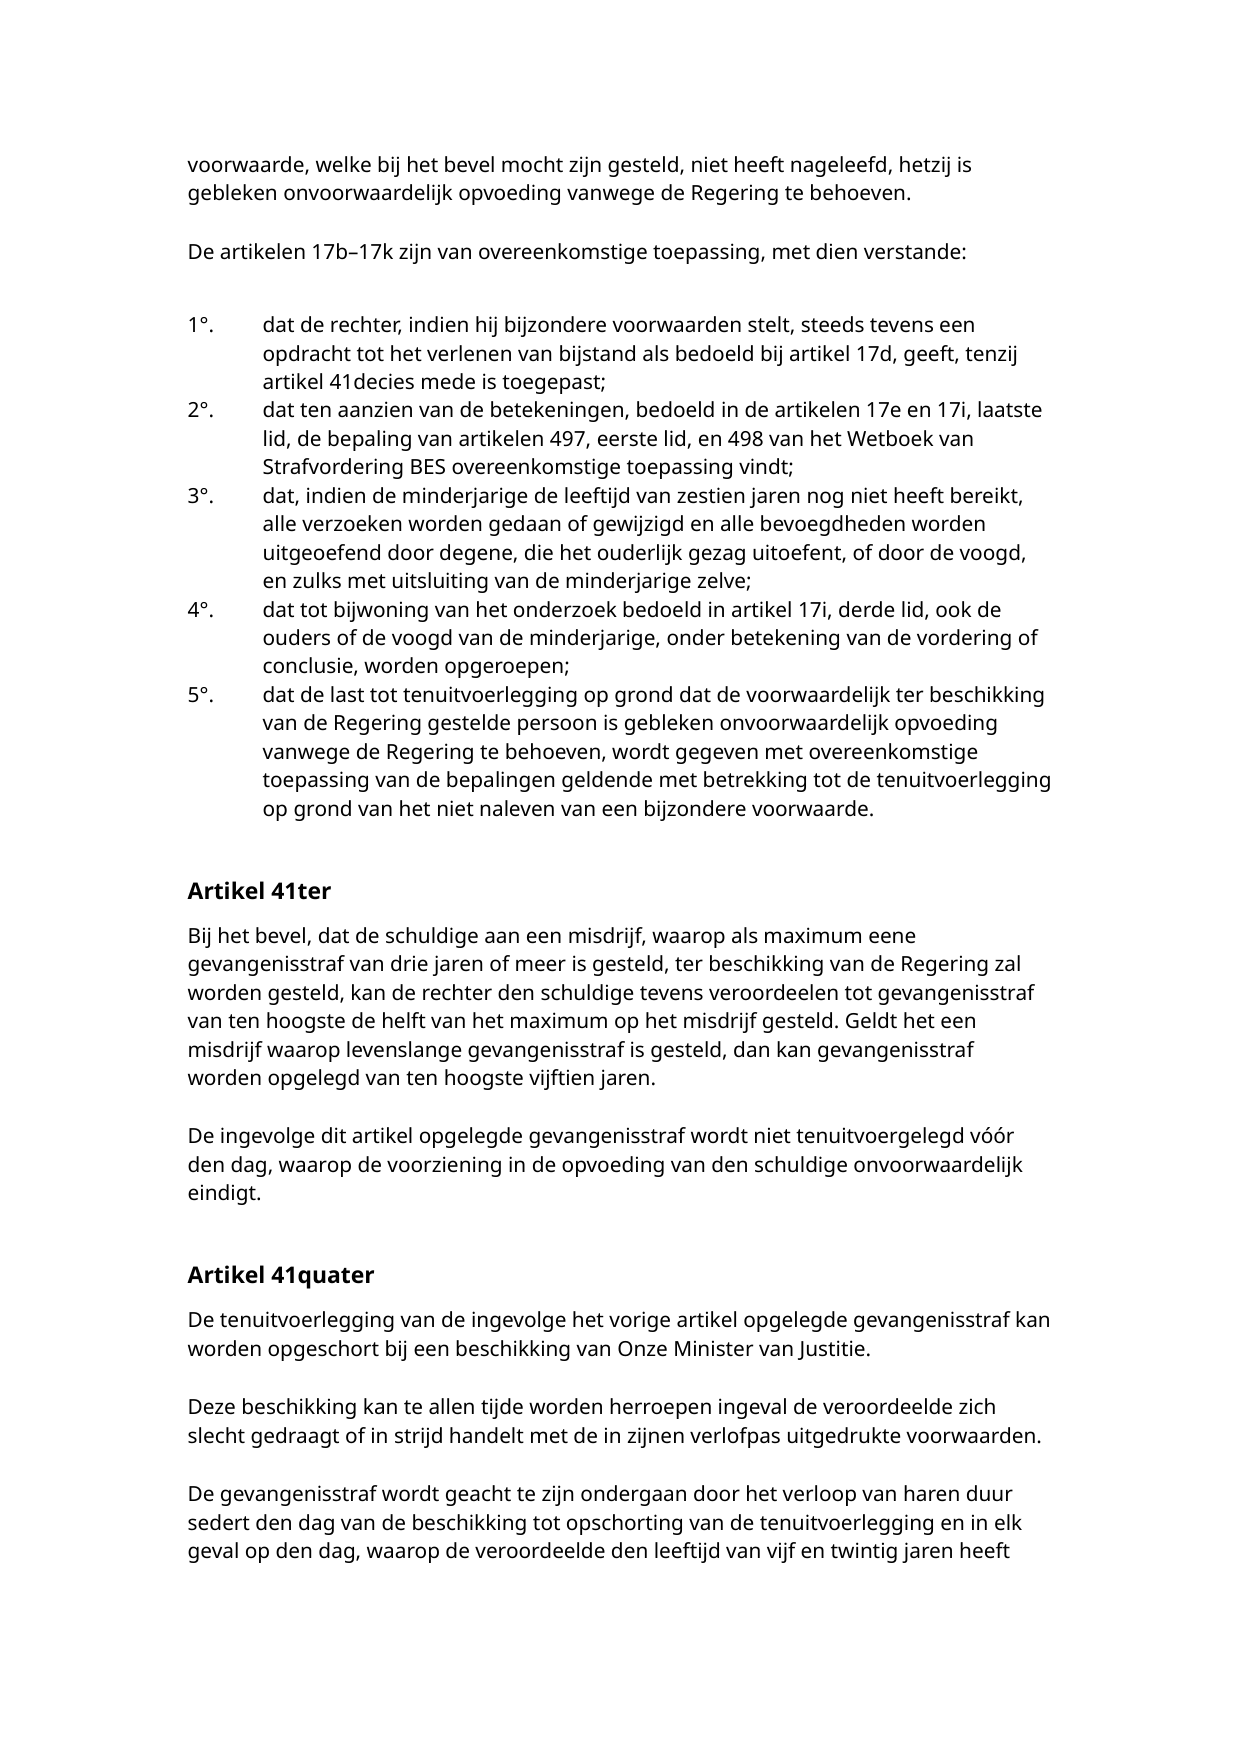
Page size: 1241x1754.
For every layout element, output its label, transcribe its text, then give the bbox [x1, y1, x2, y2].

list dat tot bijwoning van het onderzoek bedoeld in artikel 17i, derde lid, ook de ouders of de voogd van de minderjarige, onder betekening van de vordering of conclusie, worden opgeroepen; [187, 595, 1053, 680]
text voorwaarde, welke bij het bevel mocht zijn gesteld, niet heeft nageleefd, hetzij is gebleken onvoorwaardelijk opvoeding vanwege de Regering te behoeven. [187, 150, 1053, 207]
list dat de rechter, indien hij bijzondere voorwaarden stelt, steeds tevens een opdracht tot het verlenen van bijstand als bedoeld bij artikel 17d, geeft, tenzij artikel 41decies mede is toegepast; [187, 310, 1053, 396]
text De tenuitvoerlegging van de ingevolge het vorige artikel opgelegde gevangenisstraf kan worden opgeschort bij een beschikking van Onze Minister van Justitie. [187, 1306, 1053, 1362]
text Bij het bevel, dat de schuldige aan een misdrijf, waarop als maximum eene gevangenisstraf van drie jaren of meer is gesteld, ter beschikking van de Regering zal worden gesteld, kan de rechter den schuldige tevens veroordeelen tot gevangenisstraf van ten hoogste de helft van het maximum op het misdrijf gesteld. Geldt het een misdrijf waarop levenslange gevangenisstraf is gesteld, dan kan gevangenisstraf worden opgelegd van ten hoogste vijftien jaren. [187, 921, 1053, 1092]
list dat, indien de minderjarige de leeftijd van zestien jaren nog niet heeft bereikt, alle verzoeken worden gedaan of gewijzigd en alle bevoegdheden worden uitgeoefend door degene, die het ouderlijk gezag uitoefent, of door de voogd, en zulks met uitsluiting van de minderjarige zelve; [187, 481, 1053, 595]
text De ingevolge dit artikel opgelegde gevangenisstraf wordt niet tenuitvoergelegd vóór den dag, waarop de voorziening in de opvoeding van den schuldige onvoorwaardelijk eindigt. [187, 1122, 1053, 1207]
text De artikelen 17b–17k zijn van overeenkomstige toepassing, met dien verstande: [187, 237, 1053, 265]
subtitle Artikel 41ter [187, 875, 1053, 906]
list dat ten aanzien van de betekeningen, bedoeld in de artikelen 17e en 17i, laatste lid, de bepaling van artikelen 497, eerste lid, en 498 van het Wetboek van Strafvordering BES overeenkomstige toepassing vindt; [187, 396, 1053, 481]
text Deze beschikking kan te allen tijde worden herroepen ingeval de veroordeelde zich slecht gedraagt of in strijd handelt met de in zijnen verlofpas uitgedrukte voorwaarden. [187, 1392, 1053, 1449]
subtitle Artikel 41quater [187, 1259, 1053, 1291]
text De gevangenisstraf wordt geacht te zijn ondergaan door het verloop van haren duur sedert den dag van de beschikking tot opschorting van de tenuitvoerlegging en in elk geval op den dag, waarop de veroordeelde den leeftijd van vijf en twintig jaren heeft [187, 1479, 1053, 1565]
list dat de last tot tenuitvoerlegging op grond dat de voorwaardelijk ter beschikking van de Regering gestelde persoon is gebleken onvoorwaardelijk opvoeding vanwege de Regering te behoeven, wordt gegeven met overeenkomstige toepassing van de bepalingen geldende met betrekking tot de tenuitvoerlegging op grond van het niet naleven van een bijzondere voorwaarde. [187, 680, 1053, 822]
